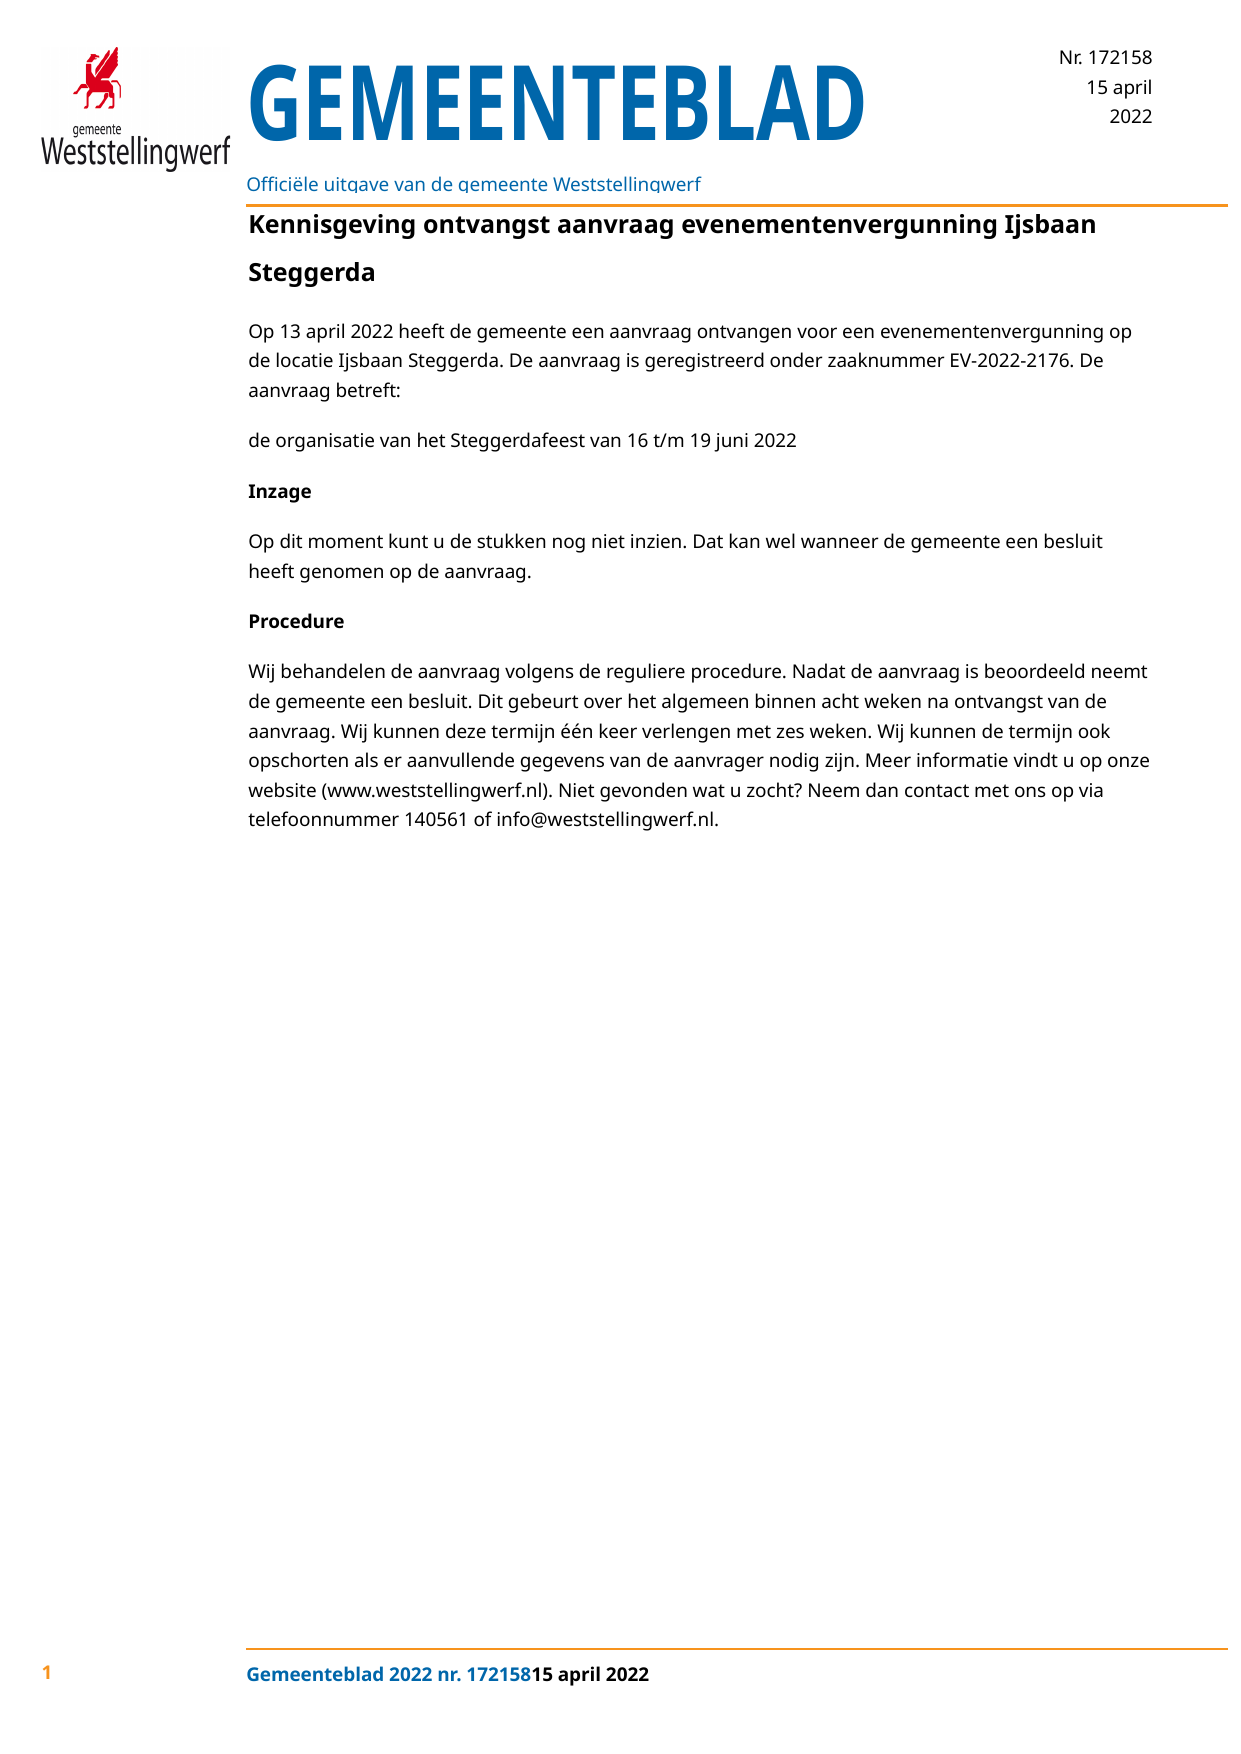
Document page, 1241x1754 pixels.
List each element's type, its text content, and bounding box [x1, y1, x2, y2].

text Procedure [248, 608, 1152, 634]
text de organisatie van het Steggerdafeest van 16 t/m 19 juni 2022 [248, 427, 1152, 453]
text Kennisgeving ontvangst aanvraag evenementenvergunning Ijsbaan Steggerda [248, 207, 1152, 288]
text Wij behandelen de aanvraag volgens de reguliere procedure. Nadat de aanvraag is beoordeeld neemt de gemeente een besluit. Dit gebeurt over het algemeen binnen acht weken na ontvangst van de aanvraag. Wij kunnen deze termijn één keer verlengen met zes weken. Wij kunnen de termijn ook opschorten als er aanvullende gegevens van de aanvrager nodig zijn. Meer informatie vindt u op onze website (www.weststellingwerf.nl). Niet gevonden wat u zocht? Neem dan contact met ons op via telefoonnummer 140561 of info@weststellingwerf.nl. [248, 659, 1152, 832]
text Op 13 april 2022 heeft de gemeente een aanvraag ontvangen voor een evenementenvergunning op de locatie Ijsbaan Steggerda. De aanvraag is geregistreerd onder zaaknummer EV-2022-2176. De aanvraag betreft: [248, 318, 1152, 403]
text Op dit moment kunt u de stukken nog niet inzien. Dat kan wel wanneer de gemeente een besluit heeft genomen op de aanvraag. [248, 528, 1152, 584]
picture [41, 47, 231, 172]
text Inzage [248, 478, 1152, 504]
